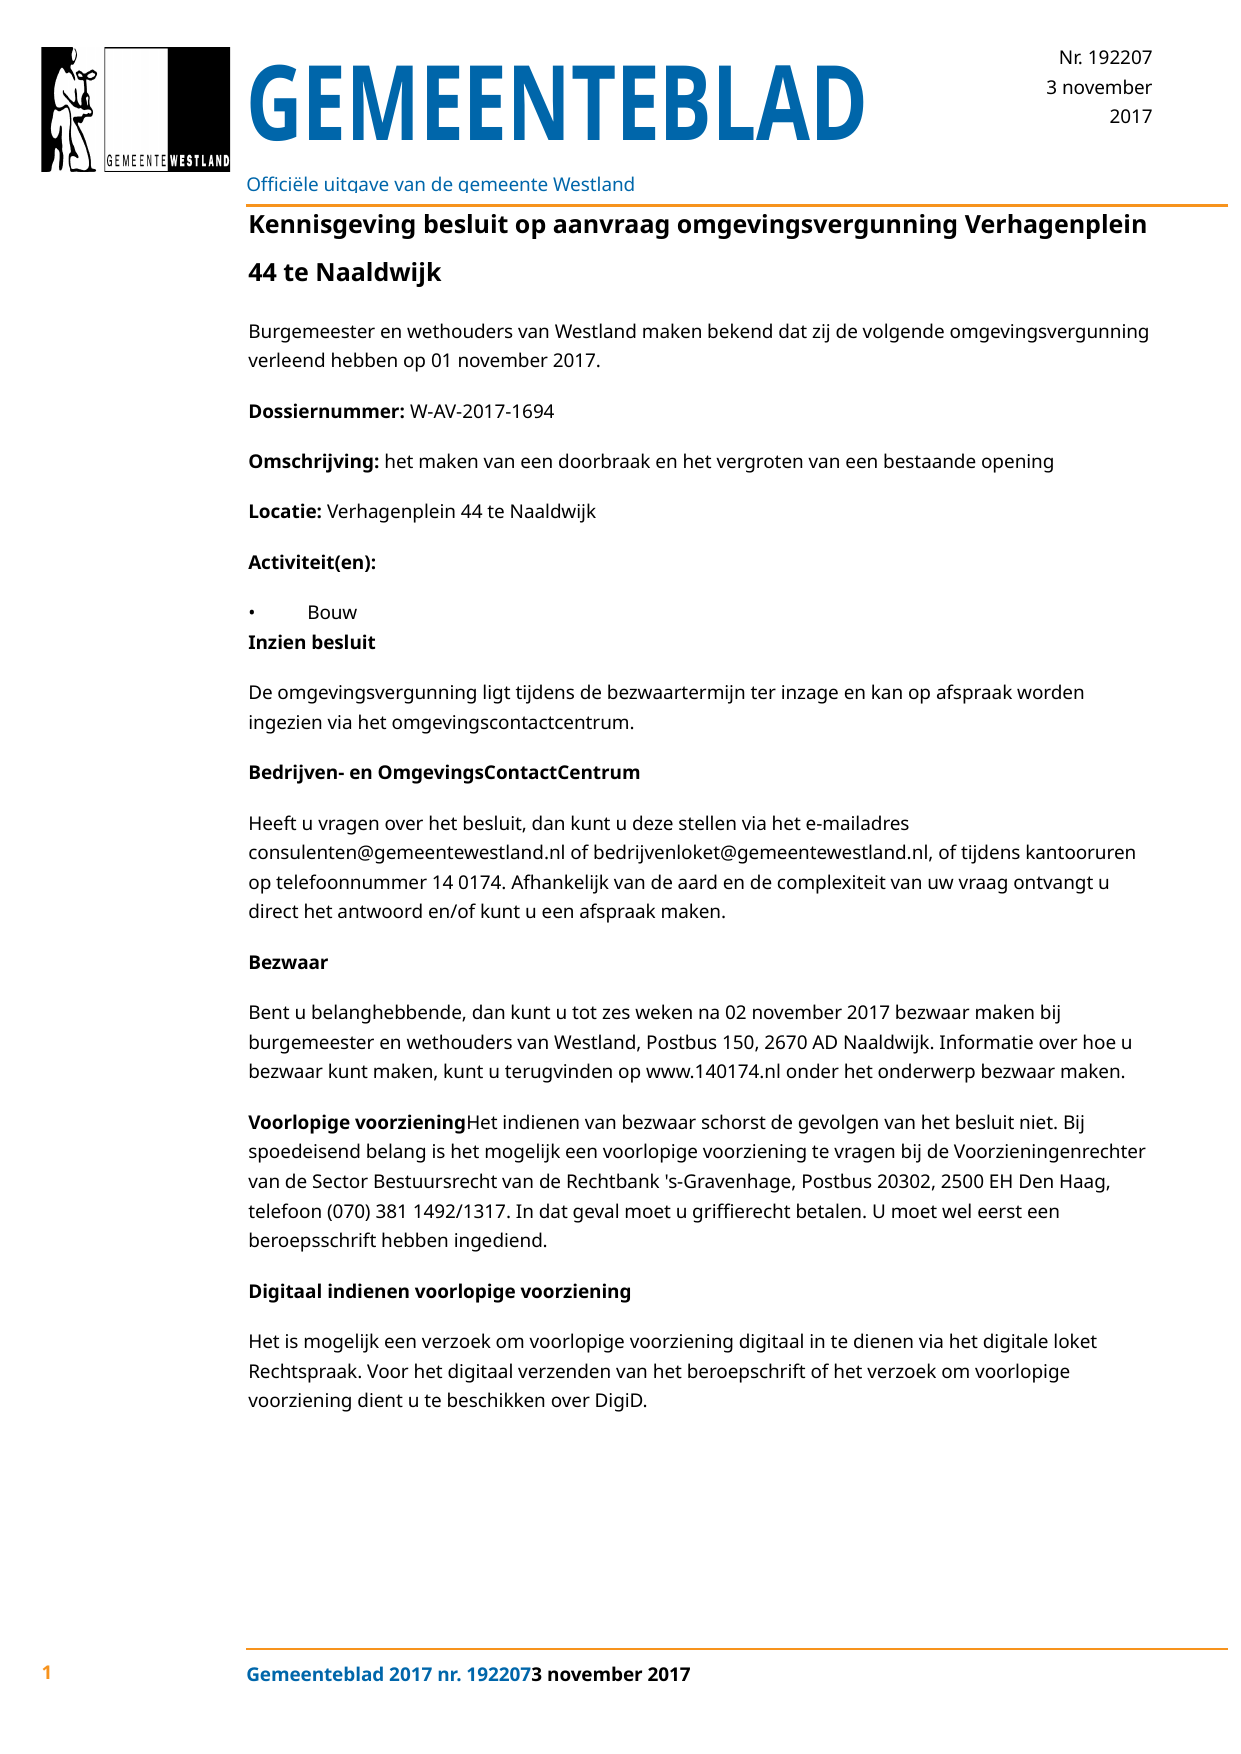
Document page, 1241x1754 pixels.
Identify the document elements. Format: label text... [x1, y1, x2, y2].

text Omschrijving: het maken van een doorbraak en het vergroten van een bestaande opening [248, 448, 1152, 474]
text Burgemeester en wethouders van Westland maken bekend dat zij de volgende omgevingsvergunning verleend hebben op 01 november 2017. [248, 318, 1152, 373]
text Dossiernummer: W-AV-2017-1694 [248, 398, 1152, 424]
text Inzien besluit [248, 629, 1152, 655]
text De omgevingsvergunning ligt tijdens de bezwaartermijn ter inzage en kan op afspraak worden ingezien via het omgevingscontactcentrum. [248, 679, 1152, 735]
text Bedrijven- en OmgevingsContactCentrum [248, 759, 1152, 785]
text Kennisgeving besluit op aanvraag omgevingsvergunning Verhagenplein 44 te Naaldwijk [248, 207, 1152, 288]
text Bezwaar [248, 949, 1152, 975]
text Digitaal indienen voorlopige voorziening [248, 1278, 1152, 1304]
picture [41, 47, 231, 172]
list Bouw [248, 599, 1152, 625]
text Bent u belanghebbende, dan kunt u tot zes weken na 02 november 2017 bezwaar maken bij burgemeester en wethouders van Westland, Postbus 150, 2670 AD Naaldwijk. Informatie over hoe u bezwaar kunt maken, kunt u terugvinden op www.140174.nl onder het onderwerp bezwaar maken. [248, 999, 1152, 1084]
text Het is mogelijk een verzoek om voorlopige voorziening digitaal in te dienen via het digitale loket Rechtspraak. Voor het digitaal verzenden van het beroepschrift of het verzoek om voorlopige voorziening dient u te beschikken over DigiD. [248, 1328, 1152, 1413]
text Voorlopige voorzieningHet indienen van bezwaar schorst de gevolgen van het besluit niet. Bij spoedeisend belang is het mogelijk een voorlopige voorziening te vragen bij de Voorzieningenrechter van de Sector Bestuursrecht van de Rechtbank 's-Gravenhage, Postbus 20302, 2500 EH Den Haag, telefoon (070) 381 1492/1317. In dat geval moet u griffierecht betalen. U moet wel eerst een beroepsschrift hebben ingediend. [248, 1109, 1152, 1253]
text Locatie: Verhagenplein 44 te Naaldwijk [248, 499, 1152, 524]
text Heeft u vragen over het besluit, dan kunt u deze stellen via het e-mailadres consulenten@gemeentewestland.nl of bedrijvenloket@gemeentewestland.nl, of tijdens kantooruren op telefoonnummer 14 0174. Afhankelijk van de aard en de complexiteit van uw vraag ontvangt u direct het antwoord en/of kunt u een afspraak maken. [248, 810, 1152, 924]
text Activiteit(en): [248, 549, 1152, 575]
